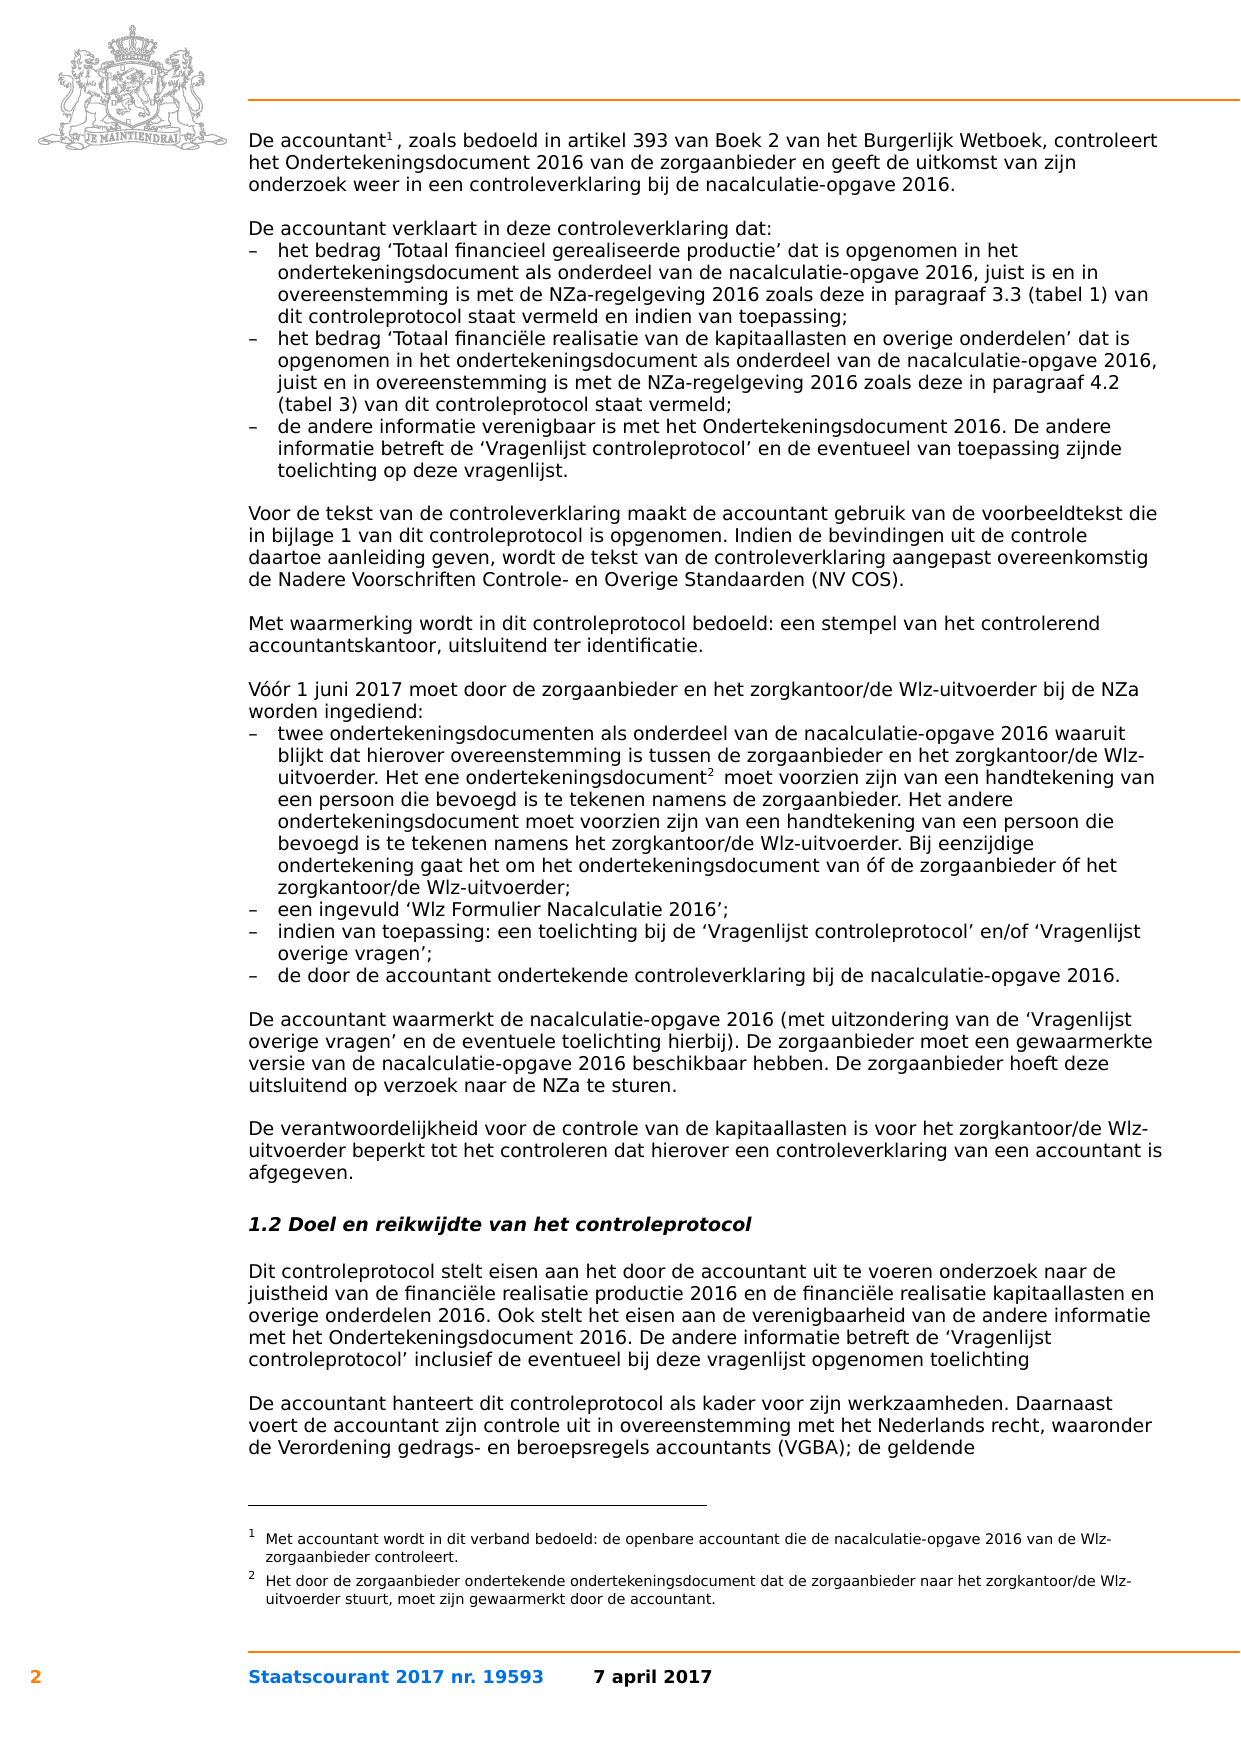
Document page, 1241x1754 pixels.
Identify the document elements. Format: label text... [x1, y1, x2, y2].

text – de door de accountant ondertekende controleverklaring bij de nacalculatie-opgave 2016. [248, 965, 1163, 987]
text – de andere informatie verenigbaar is met het Ondertekeningsdocument 2016. De andere informatie betreft de ‘Vragenlijst controleprotocol’ en de eventueel van toepassing zijnde toelichting op deze vragenlijst. [248, 416, 1163, 481]
text – een ingevuld ‘Wlz Formulier Nacalculatie 2016’; [248, 899, 1163, 921]
subtitle 1.2 Doel en reikwijdte van het controleprotocol [248, 1214, 1163, 1236]
text – twee ondertekeningsdocumenten als onderdeel van de nacalculatie-opgave 2016 waaruit blijkt dat hierover overeenstemming is tussen de zorgaanbieder en het zorgkantoor/de Wlz-uitvoerder. Het ene ondertekeningsdocument moet voorzien zijn van een handtekening van een persoon die bevoegd is te tekenen namens de zorgaanbieder. Het andere ondertekeningsdocument moet voorzien zijn van een handtekening van een persoon die bevoegd is te tekenen namens het zorgkantoor/de Wlz-uitvoerder. Bij eenzijdige ondertekening gaat het om het ondertekeningsdocument van óf de zorgaanbieder óf het zorgkantoor/de Wlz-uitvoerder; [248, 723, 1163, 899]
text Met waarmerking wordt in dit controleprotocol bedoeld: een stempel van het controlerend accountantskantoor, uitsluitend ter identificatie. [248, 613, 1163, 657]
text De accountant, zoals bedoeld in artikel 393 van Boek 2 van het Burgerlijk Wetboek, controleert het Ondertekeningsdocument 2016 van de zorgaanbieder en geeft de uitkomst van zijn onderzoek weer in een controleverklaring bij de nacalculatie-opgave 2016. [248, 130, 1163, 196]
text Met accountant wordt in dit verband bedoeld: de openbare accountant die de nacalculatie-opgave 2016 van de Wlz-zorgaanbieder controleert. [248, 1527, 1163, 1566]
picture [38, 25, 227, 150]
text Voor de tekst van de controleverklaring maakt de accountant gebruik van de voorbeeldtekst die in bijlage 1 van dit controleprotocol is opgenomen. Indien de bevindingen uit de controle daartoe aanleiding geven, wordt de tekst van de controleverklaring aangepast overeenkomstig de Nadere Voorschriften Controle- en Overige Standaarden (NV COS). [248, 503, 1163, 591]
text De verantwoordelijkheid voor de controle van de kapitaallasten is voor het zorgkantoor/de Wlz-uitvoerder beperkt tot het controleren dat hierover een controleverklaring van een accountant is afgegeven. [248, 1118, 1163, 1184]
text – indien van toepassing: een toelichting bij de ‘Vragenlijst controleprotocol’ en/of ‘Vragenlijst overige vragen’; [248, 921, 1163, 965]
text – het bedrag ‘Totaal financiële realisatie van de kapitaallasten en overige onderdelen’ dat is opgenomen in het ondertekeningsdocument als onderdeel van de nacalculatie-opgave 2016, juist en in overeenstemming is met de NZa-regelgeving 2016 zoals deze in paragraaf 4.2 (tabel 3) van dit controleprotocol staat vermeld; [248, 328, 1163, 416]
text De accountant hanteert dit controleprotocol als kader voor zijn werkzaamheden. Daarnaast voert de accountant zijn controle uit in overeenstemming met het Nederlands recht, waaronder de Verordening gedrags- en beroepsregels accountants (VGBA); de geldende [248, 1393, 1163, 1459]
text De accountant verklaart in deze controleverklaring dat: [248, 218, 1163, 240]
text Het door de zorgaanbieder ondertekende ondertekeningsdocument dat de zorgaanbieder naar het zorgkantoor/de Wlz-uitvoerder stuurt, moet zijn gewaarmerkt door de accountant. [248, 1569, 1163, 1608]
text – het bedrag ‘Totaal financieel gerealiseerde productie’ dat is opgenomen in het ondertekeningsdocument als onderdeel van de nacalculatie-opgave 2016, juist is en in overeenstemming is met de NZa-regelgeving 2016 zoals deze in paragraaf 3.3 (tabel 1) van dit controleprotocol staat vermeld en indien van toepassing; [248, 240, 1163, 328]
text De accountant waarmerkt de nacalculatie-opgave 2016 (met uitzondering van de ‘Vragenlijst overige vragen’ en de eventuele toelichting hierbij). De zorgaanbieder moet een gewaarmerkte versie van de nacalculatie-opgave 2016 beschikbaar hebben. De zorgaanbieder hoeft deze uitsluitend op verzoek naar de NZa te sturen. [248, 1008, 1163, 1096]
text Dit controleprotocol stelt eisen aan het door de accountant uit te voeren onderzoek naar de juistheid van de financiële realisatie productie 2016 en de financiële realisatie kapitaallasten en overige onderdelen 2016. Ook stelt het eisen aan de verenigbaarheid van de andere informatie met het Ondertekeningsdocument 2016. De andere informatie betreft de ‘Vragenlijst controleprotocol’ inclusief de eventueel bij deze vragenlijst opgenomen toelichting [248, 1261, 1163, 1371]
text Vóór 1 juni 2017 moet door de zorgaanbieder en het zorgkantoor/de Wlz-uitvoerder bij de NZa worden ingediend: [248, 679, 1163, 723]
